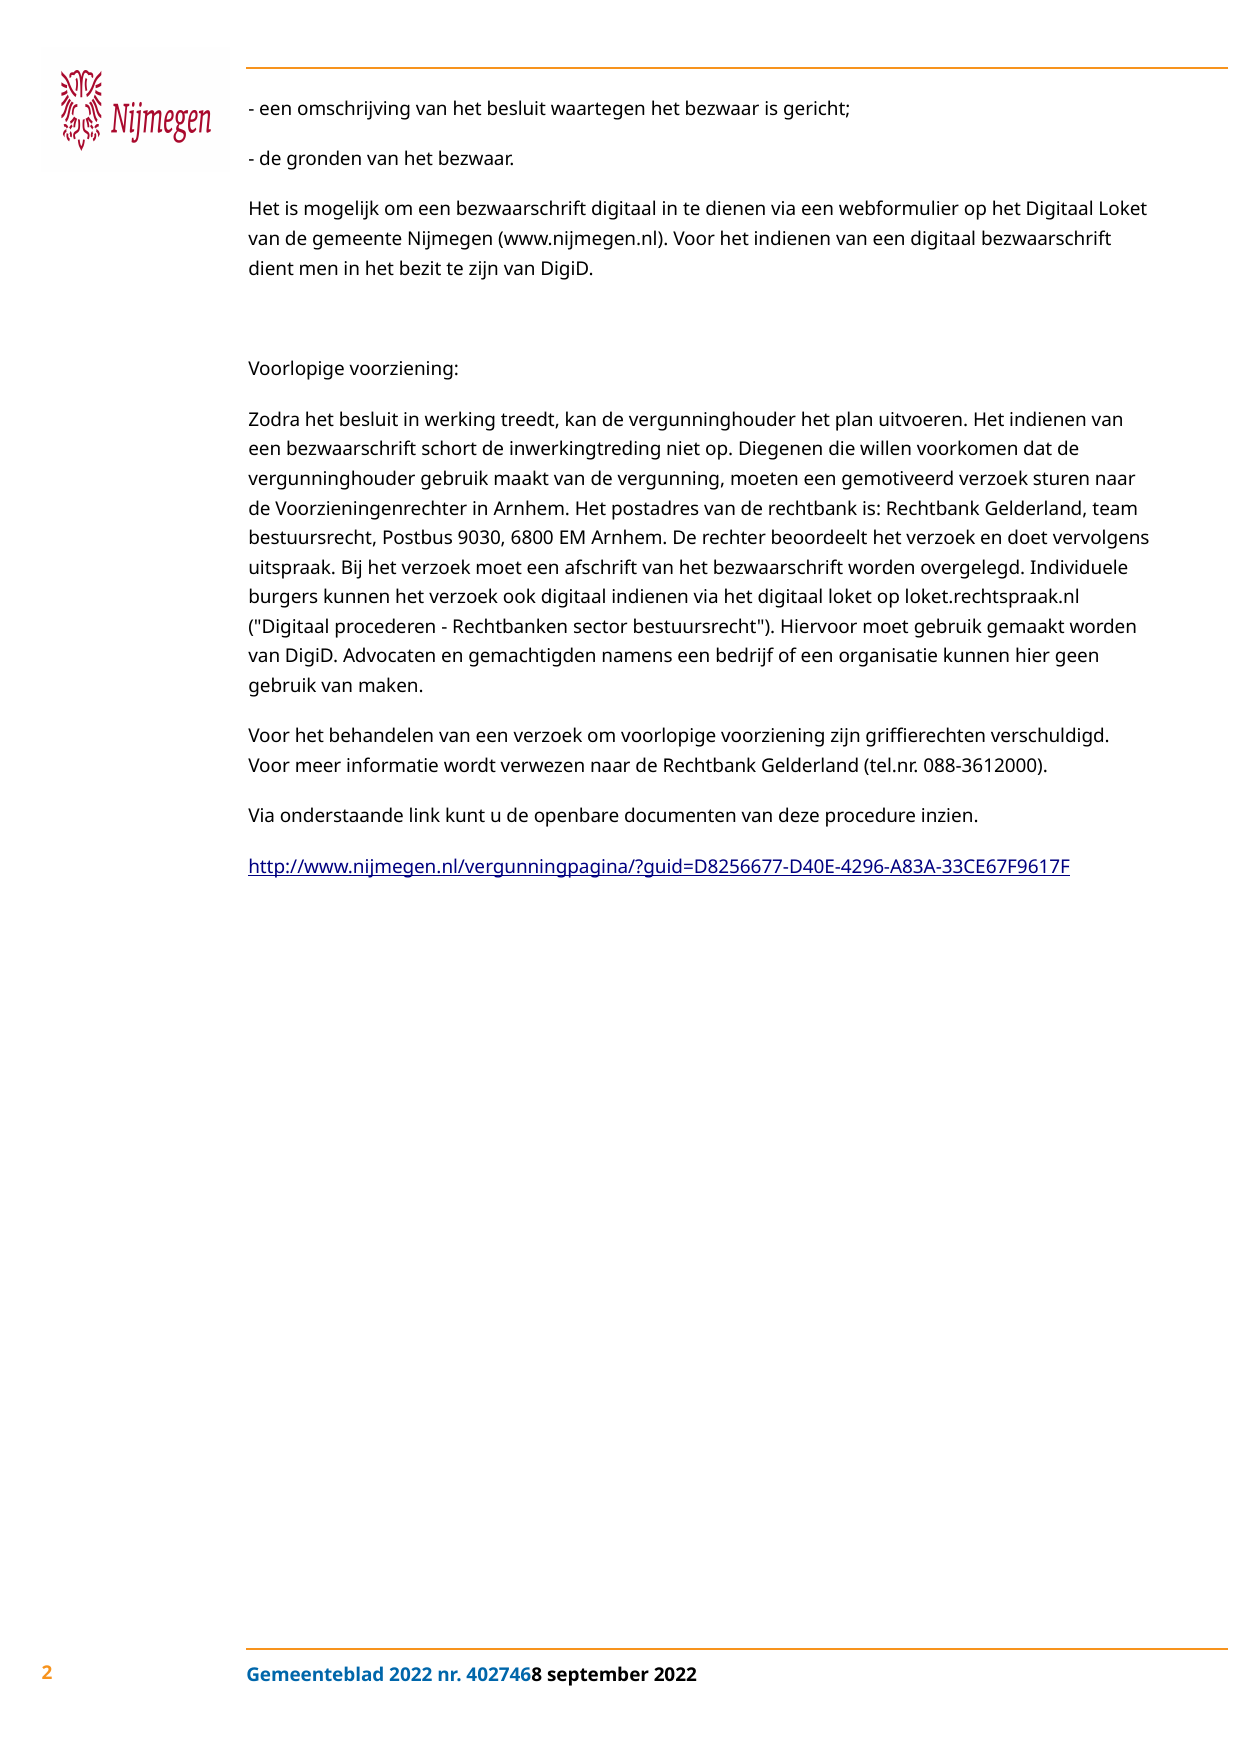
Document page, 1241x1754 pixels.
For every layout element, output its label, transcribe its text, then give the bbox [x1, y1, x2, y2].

text Zodra het besluit in werking treedt, kan de vergunninghouder het plan uitvoeren. Het indienen van een bezwaarschrift schort de inwerkingtreding niet op. Diegenen die willen voorkomen dat de vergunninghouder gebruik maakt van de vergunning, moeten een gemotiveerd verzoek sturen naar de Voorzieningenrechter in Arnhem. Het postadres van de rechtbank is: Rechtbank Gelderland, team bestuursrecht, Postbus 9030, 6800 EM Arnhem. De rechter beoordeelt het verzoek en doet vervolgens uitspraak. Bij het verzoek moet een afschrift van het bezwaarschrift worden overgelegd. Individuele burgers kunnen het verzoek ook digitaal indienen via het digitaal loket op loket.rechtspraak.nl ("Digitaal procederen - Rechtbanken sector bestuursrecht"). Hiervoor moet gebruik gemaakt worden van DigiD. Advocaten en gemachtigden namens een bedrijf of een organisatie kunnen hier geen gebruik van maken. [248, 406, 1152, 698]
picture [41, 47, 231, 172]
text Voorlopige voorziening: [248, 356, 1152, 381]
text Het is mogelijk om een bezwaarschrift digitaal in te dienen via een webformulier op het Digitaal Loket van de gemeente Nijmegen (www.nijmegen.nl). Voor het indienen van een digitaal bezwaarschrift dient men in het bezit te zijn van DigiD. [248, 196, 1152, 281]
text - de gronden van het bezwaar. [248, 145, 1152, 171]
text Via onderstaande link kunt u de openbare documenten van deze procedure inzien. [248, 803, 1152, 828]
text Voor het behandelen van een verzoek om voorlopige voorziening zijn griffierechten verschuldigd. Voor meer informatie wordt verwezen naar de Rechtbank Gelderland (tel.nr. 088-3612000). [248, 723, 1152, 778]
text - een omschrijving van het besluit waartegen het bezwaar is gericht; [248, 95, 1152, 121]
text http://www.nijmegen.nl/vergunningpagina/?guid=D8256677-D40E-4296-A83A-33CE67F9617F [248, 853, 1152, 879]
